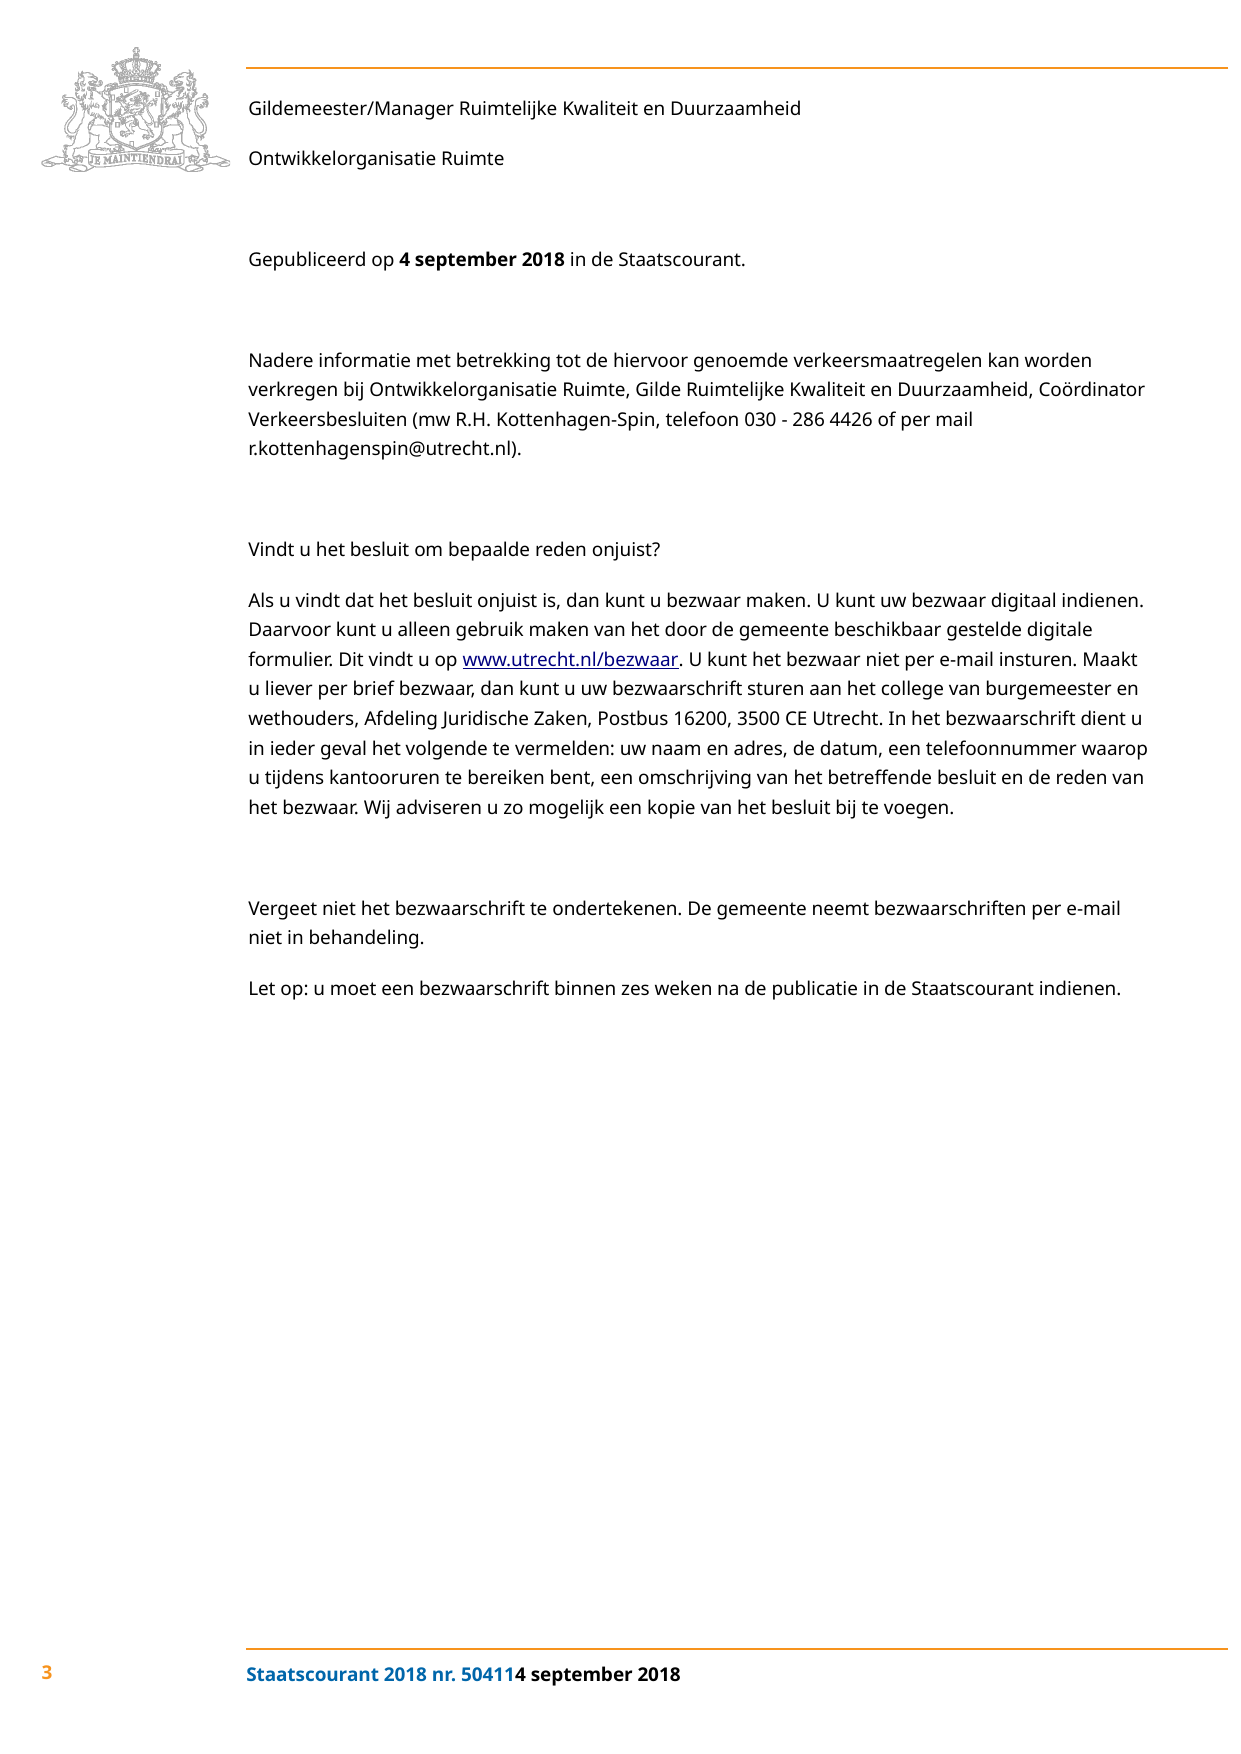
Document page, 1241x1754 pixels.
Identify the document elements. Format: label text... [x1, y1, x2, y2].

picture [41, 47, 231, 172]
text Gepubliceerd op 4 september 2018 in de Staatscourant. [248, 246, 1152, 272]
text Vergeet niet het bezwaarschrift te ondertekenen. De gemeente neemt bezwaarschriften per e-mail niet in behandeling. [248, 895, 1152, 950]
text Ontwikkelorganisatie Ruimte [248, 145, 1152, 171]
text Let op: u moet een bezwaarschrift binnen zes weken na de publicatie in de Staatscourant indienen. [248, 975, 1152, 1001]
text Vindt u het besluit om bepaalde reden onjuist? [248, 536, 1152, 562]
text Als u vindt dat het besluit onjuist is, dan kunt u bezwaar maken. U kunt uw bezwaar digitaal indienen. Daarvoor kunt u alleen gebruik maken van het door de gemeente beschikbaar gestelde digitale formulier. Dit vindt u op www.utrecht.nl/bezwaar. U kunt het bezwaar niet per e-mail insturen. Maakt u liever per brief bezwaar, dan kunt u uw bezwaarschrift sturen aan het college van burgemeester en wethouders, Afdeling Juridische Zaken, Postbus 16200, 3500 CE Utrecht. In het bezwaarschrift dient u in ieder geval het volgende te vermelden: uw naam en adres, de datum, een telefoonnummer waarop u tijdens kantooruren te bereiken bent, een omschrijving van het betreffende besluit en de reden van het bezwaar. Wij adviseren u zo mogelijk een kopie van het besluit bij te voegen. [248, 587, 1152, 820]
text Gildemeester/Manager Ruimtelijke Kwaliteit en Duurzaamheid [248, 95, 1152, 121]
text Nadere informatie met betrekking tot de hiervoor genoemde verkeersmaatregelen kan worden verkregen bij Ontwikkelorganisatie Ruimte, Gilde Ruimtelijke Kwaliteit en Duurzaamheid, Coördinator Verkeersbesluiten (mw R.H. Kottenhagen-Spin, telefoon 030 - 286 4426 of per mail r.kottenhagenspin@utrecht.nl). [248, 347, 1152, 461]
